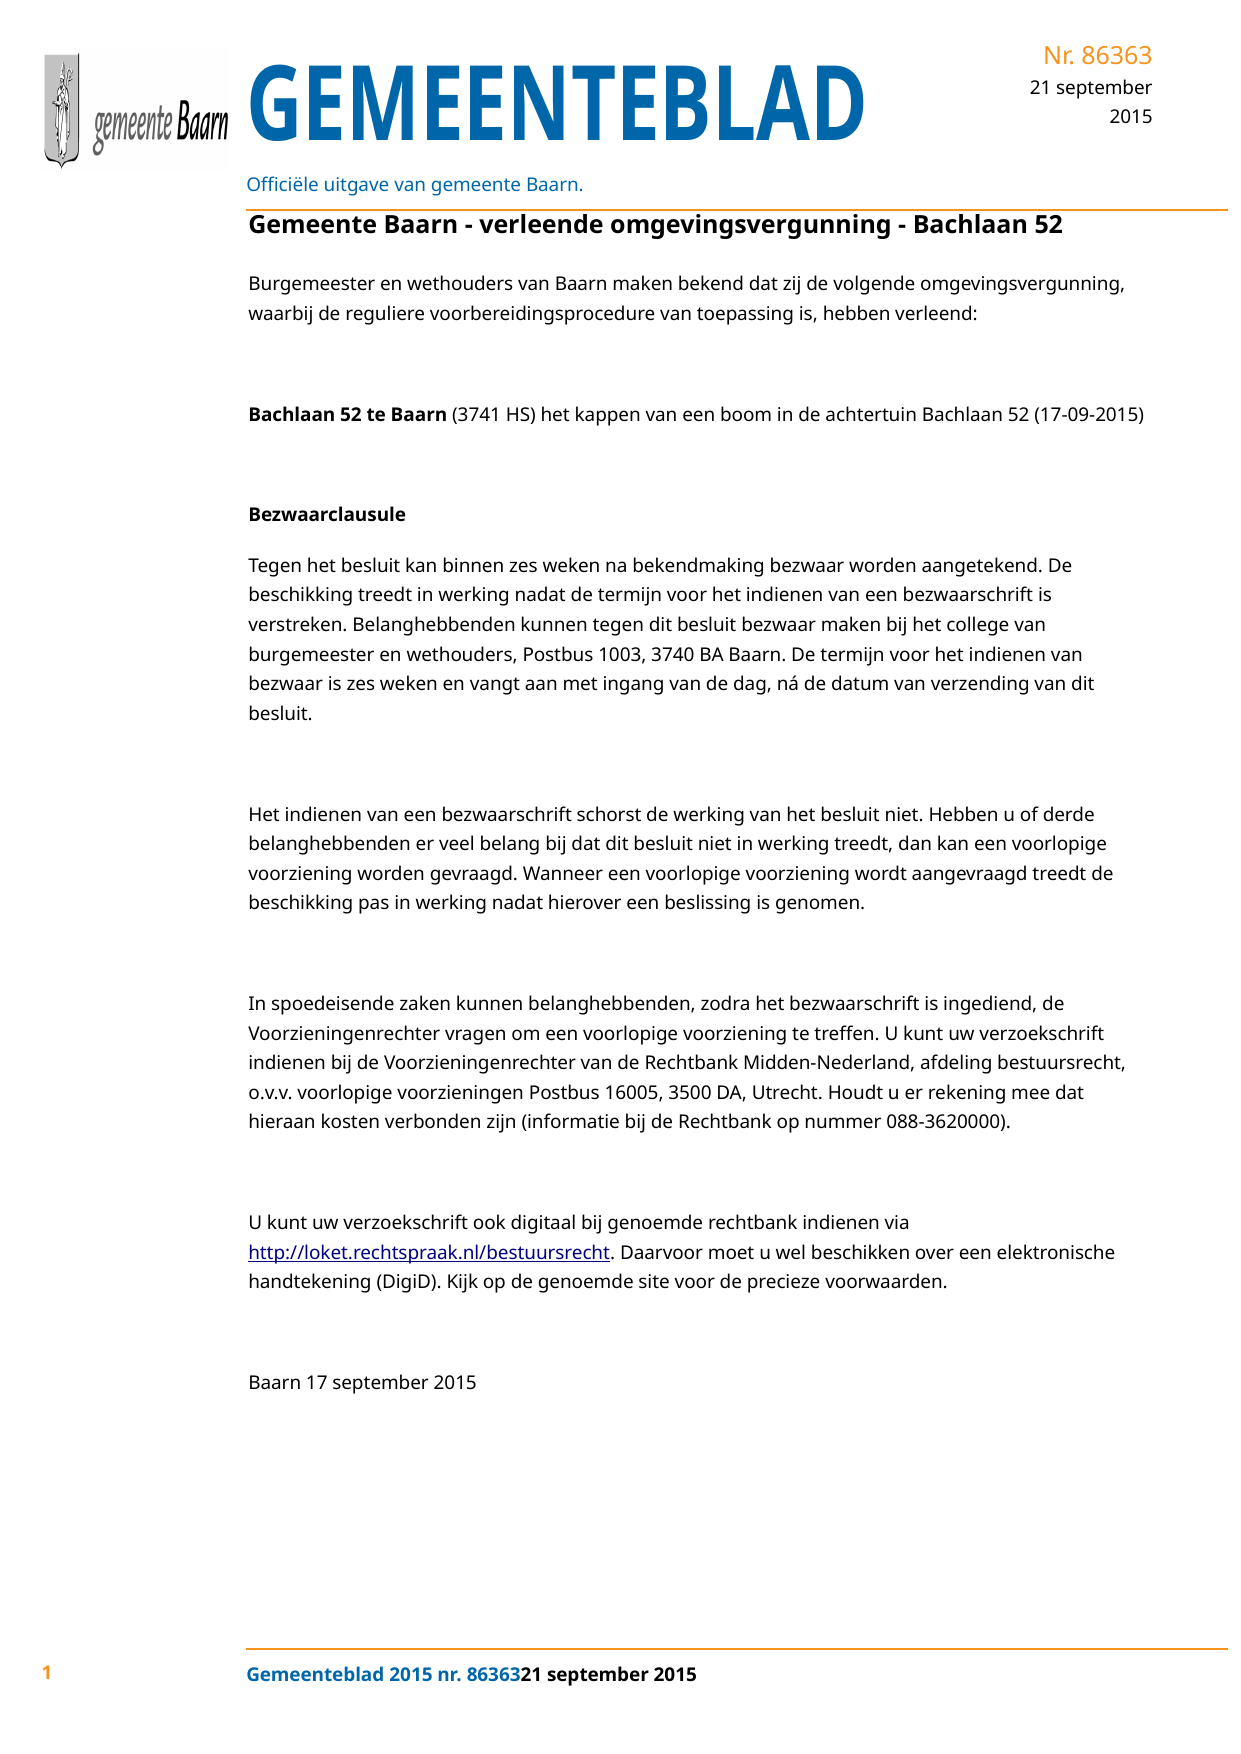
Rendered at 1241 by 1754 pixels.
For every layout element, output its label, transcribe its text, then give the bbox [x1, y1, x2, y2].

text U kunt uw verzoekschrift ook digitaal bij genoemde rechtbank indienen via http://loket.rechtspraak.nl/bestuursrecht. Daarvoor moet u wel beschikken over een elektronische handtekening (DigiD). Kijk op de genoemde site voor de precieze voorwaarden. [248, 1209, 1152, 1294]
text Het indienen van een bezwaarschrift schorst de werking van het besluit niet. Hebben u of derde belanghebbenden er veel belang bij dat dit besluit niet in werking treedt, dan kan een voorlopige voorziening worden gevraagd. Wanneer een voorlopige voorziening wordt aangevraagd treedt de beschikking pas in werking nadat hierover een beslissing is genomen. [248, 801, 1152, 915]
picture [41, 47, 231, 172]
text Bachlaan 52 te Baarn (3741 HS) het kappen van een boom in de achtertuin Bachlaan 52 (17-09-2015) [248, 401, 1152, 426]
text Baarn 17 september 2015 [248, 1369, 1152, 1395]
text Gemeente Baarn - verleende omgevingsvergunning - Bachlaan 52 [248, 211, 1152, 241]
text In spoedeisende zaken kunnen belanghebbenden, zodra het bezwaarschrift is ingediend, de Voorzieningenrechter vragen om een voorlopige voorziening te treffen. U kunt uw verzoekschrift indienen bij de Voorzieningenrechter van de Rechtbank Midden-Nederland, afdeling bestuursrecht, o.v.v. voorlopige voorzieningen Postbus 16005, 3500 DA, Utrecht. Houdt u er rekening mee dat hieraan kosten verbonden zijn (informatie bij de Rechtbank op nummer 088-3620000). [248, 990, 1152, 1134]
text Tegen het besluit kan binnen zes weken na bekendmaking bezwaar worden aangetekend. De beschikking treedt in werking nadat de termijn voor het indienen van een bezwaarschrift is verstreken. Belanghebbenden kunnen tegen dit besluit bezwaar maken bij het college van burgemeester en wethouders, Postbus 1003, 3740 BA Baarn. De termijn voor het indienen van bezwaar is zes weken en vangt aan met ingang van de dag, ná de datum van verzending van dit besluit. [248, 552, 1152, 726]
text Burgemeester en wethouders van Baarn maken bekend dat zij de volgende omgevingsvergunning, waarbij de reguliere voorbereidingsprocedure van toepassing is, hebben verleend: [248, 270, 1152, 326]
text Bezwaarclausule [248, 502, 1152, 527]
